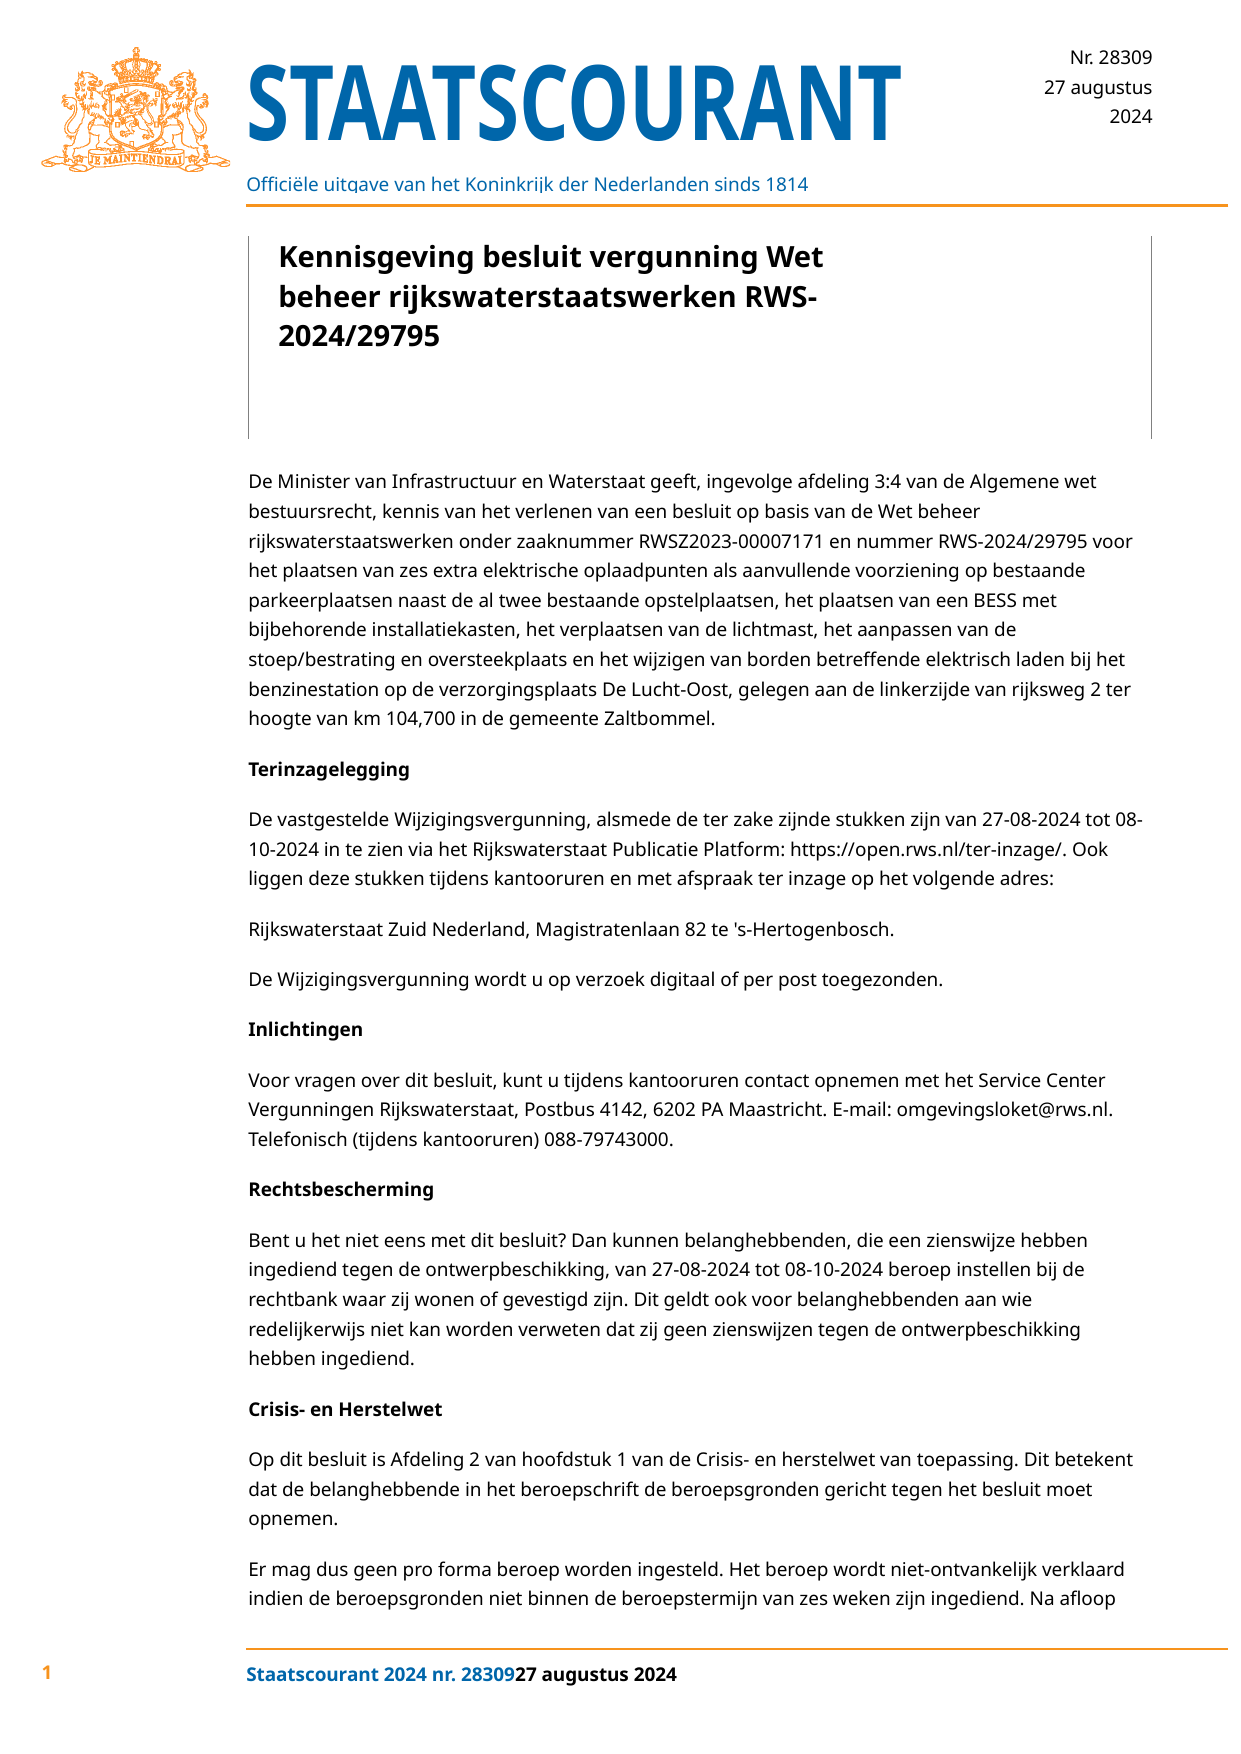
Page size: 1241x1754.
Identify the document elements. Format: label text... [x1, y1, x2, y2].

table_header [850, 236, 912, 413]
text Bent u het niet eens met dit besluit? Dan kunnen belanghebbenden, die een zienswijze hebben ingediend tegen de ontwerpbeschikking, van 27-08-2024 tot 08-10-2024 beroep instellen bij de rechtbank waar zij wonen of gevestigd zijn. Dit geldt ook voor belanghebbenden aan wie redelijkerwijs niet kan worden verweten dat zij geen zienswijzen tegen de ontwerpbeschikking hebben ingediend. [248, 1227, 1152, 1371]
text Terinzagelegging [248, 756, 1152, 781]
text Er mag dus geen pro forma beroep worden ingesteld. Het beroep wordt niet-ontvankelijk verklaard indien de beroepsgronden niet binnen de beroepstermijn van zes weken zijn ingediend. Na afloop [248, 1556, 1152, 1611]
text De Wijzigingsvergunning wordt u op verzoek digitaal of per post toegezonden. [248, 966, 1152, 992]
text Crisis- en Herstelwet [248, 1396, 1152, 1421]
picture [912, 236, 1090, 414]
text Voor vragen over dit besluit, kunt u tijdens kantooruren contact opnemen met het Service Center Vergunningen Rijkswaterstaat, Postbus 4142, 6202 PA Maastricht. E-mail: omgevingsloket@rws.nl. Telefonisch (tijdens kantooruren) 088-79743000. [248, 1067, 1152, 1152]
text Rechtsbescherming [248, 1177, 1152, 1202]
text Rijkswaterstaat Zuid Nederland, Magistratenlaan 82 te 's-Hertogenbosch. [248, 916, 1152, 941]
picture [41, 47, 231, 172]
text De Minister van Infrastructuur en Waterstaat geeft, ingevolge afdeling 3:4 van de Algemene wet bestuursrecht, kennis van het verlenen van een besluit op basis van de Wet beheer rijkswaterstaatswerken onder zaaknummer RWSZ2023-00007171 en nummer RWS-2024/29795 voor het plaatsen van zes extra elektrische oplaadpunten als aanvullende voorziening op bestaande parkeerplaatsen naast de al twee bestaande opstelplaatsen, het plaatsen van een BESS met bijbehorende installatiekasten, het verplaatsen van de lichtmast, het aanpassen van de stoep/bestrating en oversteekplaats en het wijzigen van borden betreffende elektrisch laden bij het benzinestation op de verzorgingsplaats De Lucht-Oost, gelegen aan de linkerzijde van rijksweg 2 ter hoogte van km 104,700 in de gemeente Zaltbommel. [248, 469, 1152, 731]
table_header [850, 414, 1151, 439]
text Op dit besluit is Afdeling 2 van hoofdstuk 1 van de Crisis- en herstelwet van toepassing. Dit betekent dat de belanghebbende in het beroepschrift de beroepsgronden gericht tegen het besluit moet opnemen. [248, 1446, 1152, 1531]
table_header [1090, 236, 1151, 413]
text De vastgestelde Wijzigingsvergunning, alsmede de ter zake zijnde stukken zijn van 27-08-2024 tot 08-10-2024 in te zien via het Rijkswaterstaat Publicatie Platform: https://open.rws.nl/ter-inzage/. Ook liggen deze stukken tijdens kantooruren en met afspraak ter inzage op het volgende adres: [248, 806, 1152, 891]
table_header Kennisgeving besluit vergunning Wet beheer rijkswaterstaatswerken RWS-2024/29795 [249, 236, 850, 439]
text Inlichtingen [248, 1017, 1152, 1042]
